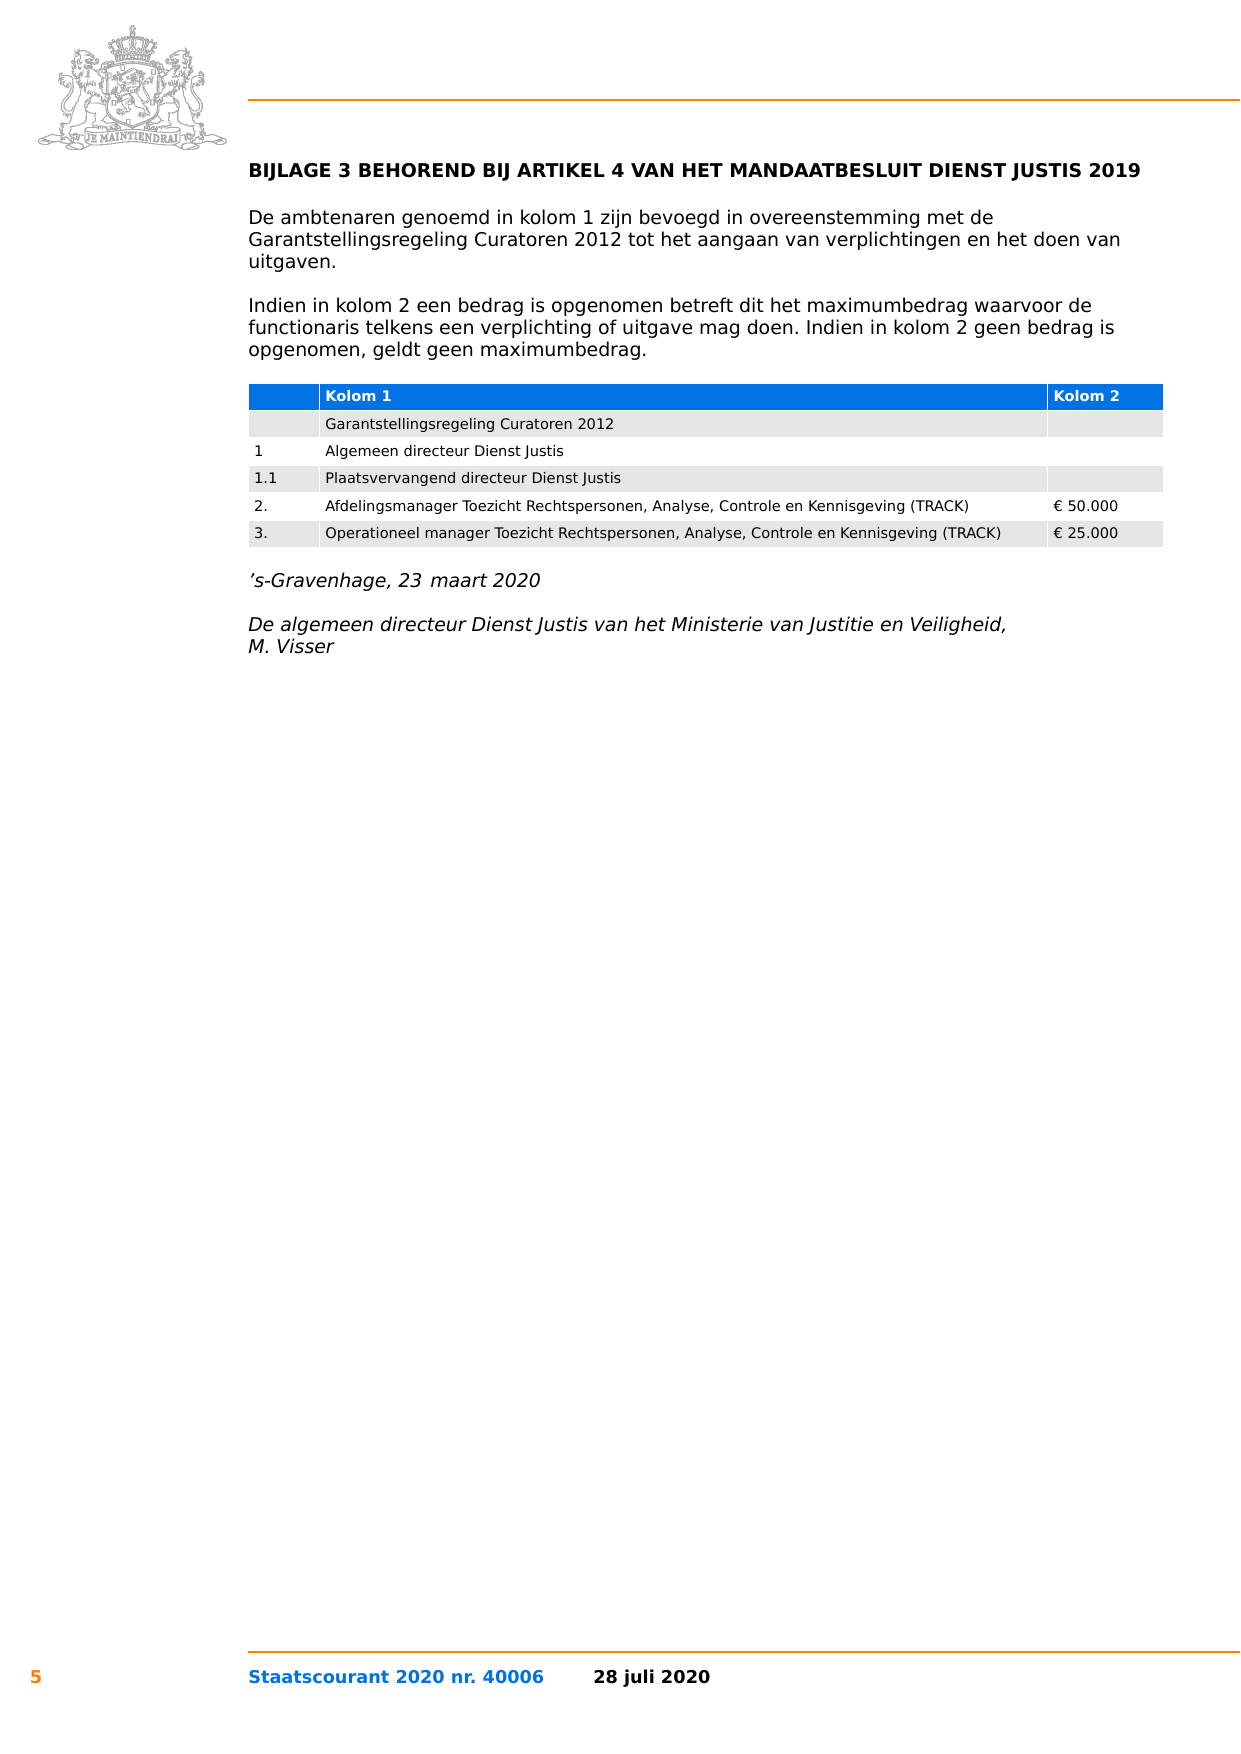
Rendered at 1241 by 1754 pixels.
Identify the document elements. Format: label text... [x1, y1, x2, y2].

table_header Kolom 2 [1048, 384, 1163, 410]
table_cell Algemeen directeur Dienst Justis [320, 438, 1047, 465]
table_cell [249, 411, 319, 437]
table_cell Operationeel manager Toezicht Rechtspersonen, Analyse, Controle en Kennisgeving (TRACK) [320, 521, 1047, 547]
text Indien in kolom 2 een bedrag is opgenomen betreft dit het maximumbedrag waarvoor de functionaris telkens een verplichting of uitgave mag doen. Indien in kolom 2 geen bedrag is opgenomen, geldt geen maximumbedrag. [248, 295, 1163, 361]
table_cell Afdelingsmanager Toezicht Rechtspersonen, Analyse, Controle en Kennisgeving (TRACK) [320, 493, 1047, 519]
text De ambtenaren genoemd in kolom 1 zijn bevoegd in overeenstemming met de Garantstellingsregeling Curatoren 2012 tot het aangaan van verplichtingen en het doen van uitgaven. [248, 207, 1163, 273]
table_cell 3. [249, 521, 319, 547]
table_cell [1048, 411, 1163, 437]
table_cell 2. [249, 493, 319, 519]
table_cell Plaatsvervangend directeur Dienst Justis [320, 466, 1047, 492]
picture [38, 25, 227, 150]
table_cell [1048, 438, 1163, 465]
table_cell € 25.000 [1048, 521, 1163, 547]
subtitle BIJLAGE 3 BEHOREND BIJ ARTIKEL 4 VAN HET MANDAATBESLUIT DIENST JUSTIS 2019 [248, 160, 1163, 182]
table_cell Garantstellingsregeling Curatoren 2012 [320, 411, 1047, 437]
text De algemeen directeur Dienst Justis van het Ministerie van Justitie en Veiligheid, M. Visser [248, 614, 1163, 658]
table_header [249, 384, 319, 410]
table_cell 1.1 [249, 466, 319, 492]
table_cell [1048, 466, 1163, 492]
table_header Kolom 1 [320, 384, 1047, 410]
table_cell € 50.000 [1048, 493, 1163, 519]
text ’s-Gravenhage, 23 maart 2020 [248, 570, 1163, 592]
table_cell 1 [249, 438, 319, 465]
